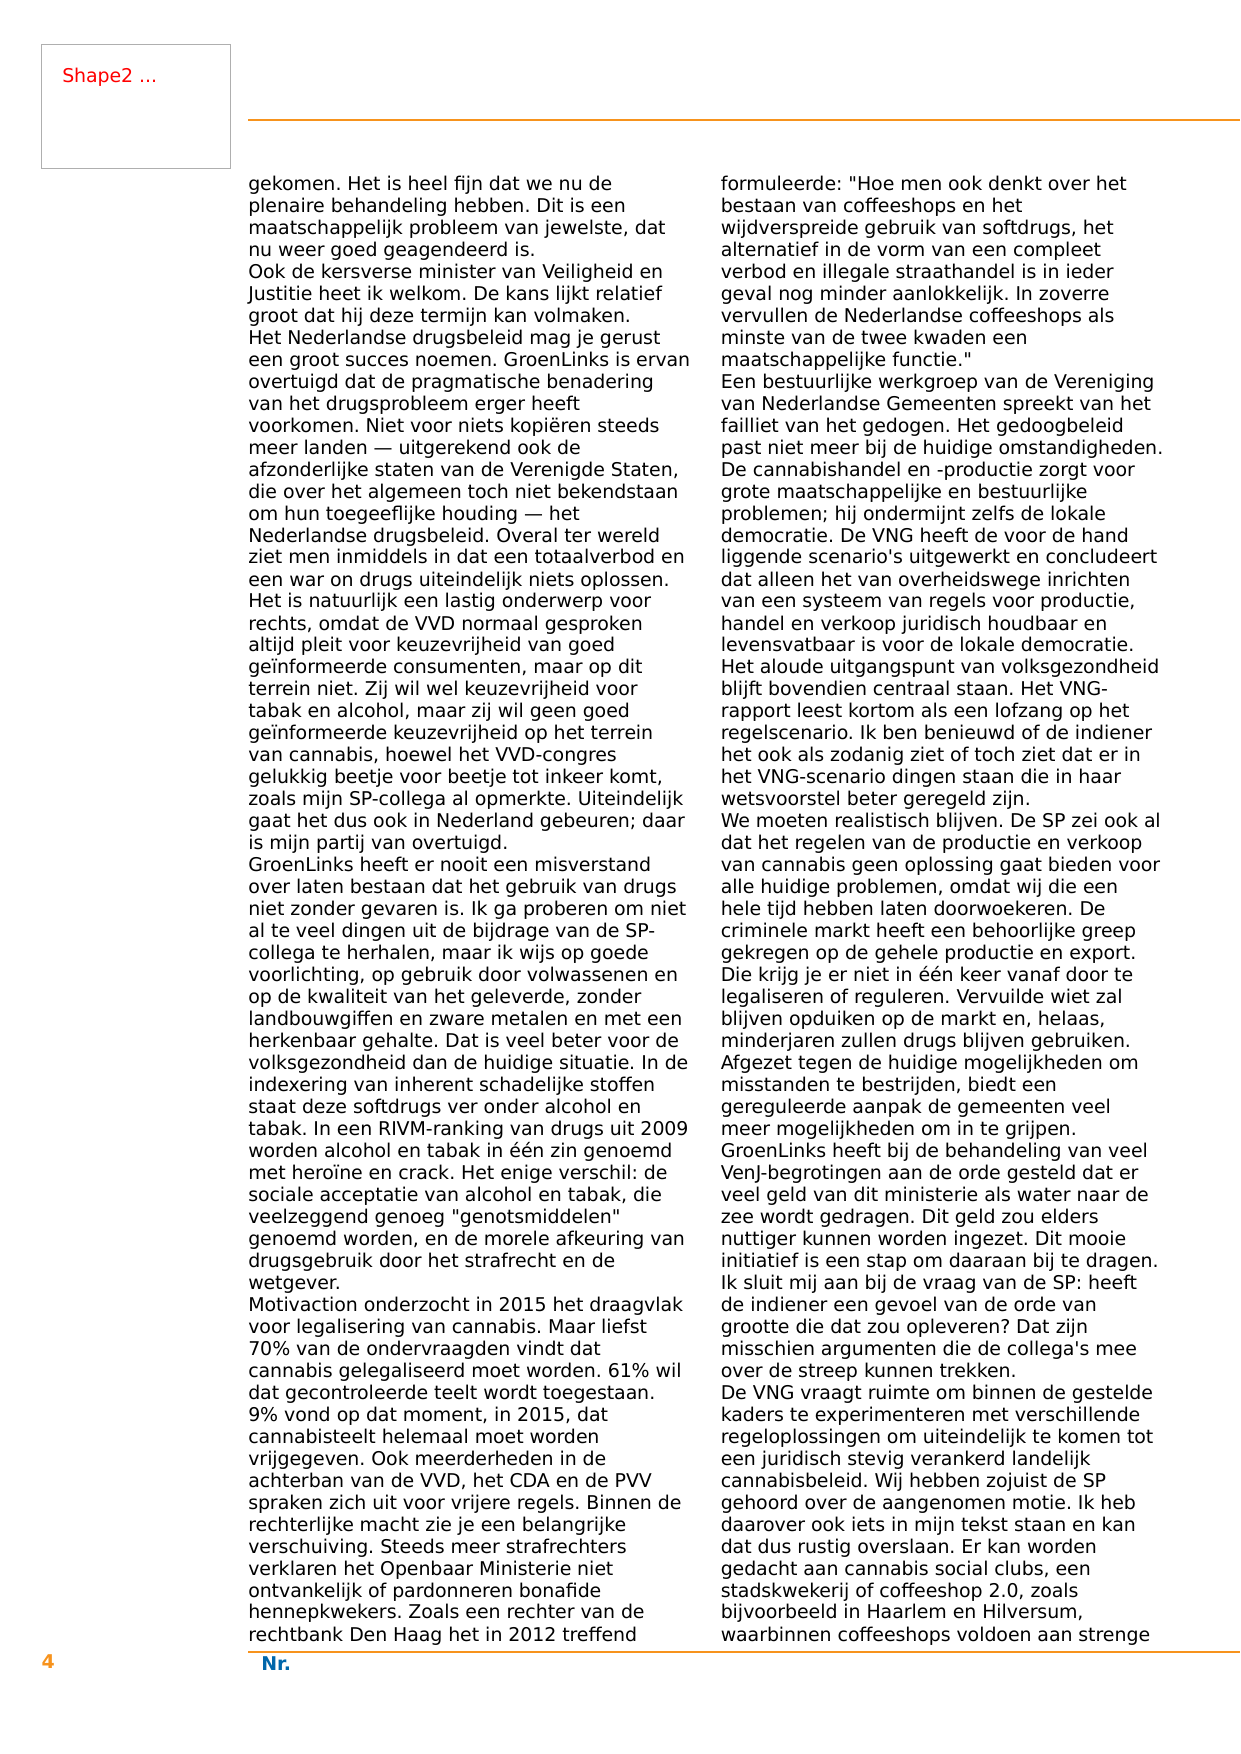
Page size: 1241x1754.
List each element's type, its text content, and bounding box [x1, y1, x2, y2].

text Motivaction onderzocht in 2015 het draagvlak voor legalisering van cannabis. Maar liefst 70% van de ondervraagden vindt dat cannabis gelegaliseerd moet worden. 61% wil dat gecontroleerde teelt wordt toegestaan. 9% vond op dat moment, in 2015, dat cannabisteelt helemaal moet worden vrijgegeven. Ook meerderheden in de achterban van de VVD, het CDA en de PVV spraken zich uit voor vrijere regels. Binnen de rechterlijke macht zie je een belangrijke verschuiving. Steeds meer strafrechters verklaren het Openbaar Ministerie niet ontvankelijk of pardonneren bonafide hennepkwekers. Zoals een rechter van de rechtbank Den Haag het in 2012 treffend [248, 1294, 691, 1645]
text Een bestuurlijke werkgroep van de Vereniging van Nederlandse Gemeenten spreekt van het failliet van het gedogen. Het gedoogbeleid past niet meer bij de huidige omstandigheden. De cannabishandel en -productie zorgt voor grote maatschappelijke en bestuurlijke problemen; hij ondermijnt zelfs de lokale democratie. De VNG heeft de voor de hand liggende scenario's uitgewerkt en concludeert dat alleen het van overheidswege inrichten van een systeem van regels voor productie, handel en verkoop juridisch houdbaar en levensvatbaar is voor de lokale democratie. Het aloude uitgangspunt van volksgezondheid blijft bovendien centraal staan. Het VNG-rapport leest kortom als een lofzang op het regelscenario. Ik ben benieuwd of de indiener het ook als zodanig ziet of toch ziet dat er in het VNG-scenario dingen staan die in haar wetsvoorstel beter geregeld zijn. [721, 371, 1163, 810]
text We moeten realistisch blijven. De SP zei ook al dat het regelen van de productie en verkoop van cannabis geen oplossing gaat bieden voor alle huidige problemen, omdat wij die een hele tijd hebben laten doorwoekeren. De criminele markt heeft een behoorlijke greep gekregen op de gehele productie en export. Die krijg je er niet in één keer vanaf door te legaliseren of reguleren. Vervuilde wiet zal blijven opduiken op de markt en, helaas, minderjaren zullen drugs blijven gebruiken. Afgezet tegen de huidige mogelijkheden om misstanden te bestrijden, biedt een gereguleerde aanpak de gemeenten veel meer mogelijkheden om in te grijpen. GroenLinks heeft bij de behandeling van veel VenJ-begrotingen aan de orde gesteld dat er veel geld van dit ministerie als water naar de zee wordt gedragen. Dit geld zou elders nuttiger kunnen worden ingezet. Dit mooie initiatief is een stap om daaraan bij te dragen. Ik sluit mij aan bij de vraag van de SP: heeft de indiener een gevoel van de orde van grootte die dat zou opleveren? Dat zijn misschien argumenten die de collega's mee over de streep kunnen trekken. [721, 810, 1163, 1382]
text formuleerde: "Hoe men ook denkt over het bestaan van coffeeshops en het wijdverspreide gebruik van softdrugs, het alternatief in de vorm van een compleet verbod en illegale straathandel is in ieder geval nog minder aanlokkelijk. In zoverre vervullen de Nederlandse coffeeshops als minste van de twee kwaden een maatschappelijke functie." [721, 173, 1163, 371]
text De VNG vraagt ruimte om binnen de gestelde kaders te experimenteren met verschillende regeloplossingen om uiteindelijk te komen tot een juridisch stevig verankerd landelijk cannabisbeleid. Wij hebben zojuist de SP gehoord over de aangenomen motie. Ik heb daarover ook iets in mijn tekst staan en kan dat dus rustig overslaan. Er kan worden gedacht aan cannabis social clubs, een stadskwekerij of coffeeshop 2.0, zoals bijvoorbeeld in Haarlem en Hilversum, waarbinnen coffeeshops voldoen aan strenge [721, 1382, 1163, 1645]
text Ook de kersverse minister van Veiligheid en Justitie heet ik welkom. De kans lijkt relatief groot dat hij deze termijn kan volmaken. [248, 261, 691, 327]
text Het Nederlandse drugsbeleid mag je gerust een groot succes noemen. GroenLinks is ervan overtuigd dat de pragmatische benadering van het drugsprobleem erger heeft voorkomen. Niet voor niets kopiëren steeds meer landen — uitgerekend ook de afzonderlijke staten van de Verenigde Staten, die over het algemeen toch niet bekendstaan om hun toegeeflijke houding — het Nederlandse drugsbeleid. Overal ter wereld ziet men inmiddels in dat een totaalverbod en een war on drugs uiteindelijk niets oplossen. Het is natuurlijk een lastig onderwerp voor rechts, omdat de VVD normaal gesproken altijd pleit voor keuzevrijheid van goed geïnformeerde consumenten, maar op dit terrein niet. Zij wil wel keuzevrijheid voor tabak en alcohol, maar zij wil geen goed geïnformeerde keuzevrijheid op het terrein van cannabis, hoewel het VVD-congres gelukkig beetje voor beetje tot inkeer komt, zoals mijn SP-collega al opmerkte. Uiteindelijk gaat het dus ook in Nederland gebeuren; daar is mijn partij van overtuigd. [248, 327, 691, 854]
text gekomen. Het is heel fijn dat we nu de plenaire behandeling hebben. Dit is een maatschappelijk probleem van jewelste, dat nu weer goed geagendeerd is. [248, 173, 691, 261]
text GroenLinks heeft er nooit een misverstand over laten bestaan dat het gebruik van drugs niet zonder gevaren is. Ik ga proberen om niet al te veel dingen uit de bijdrage van de SP-collega te herhalen, maar ik wijs op goede voorlichting, op gebruik door volwassenen en op de kwaliteit van het geleverde, zonder landbouwgiffen en zware metalen en met een herkenbaar gehalte. Dat is veel beter voor de volksgezondheid dan de huidige situatie. In de indexering van inherent schadelijke stoffen staat deze softdrugs ver onder alcohol en tabak. In een RIVM-ranking van drugs uit 2009 worden alcohol en tabak in één zin genoemd met heroïne en crack. Het enige verschil: de sociale acceptatie van alcohol en tabak, die veelzeggend genoeg "genotsmiddelen" genoemd worden, en de morele afkeuring van drugsgebruik door het strafrecht en de wetgever. [248, 854, 691, 1294]
